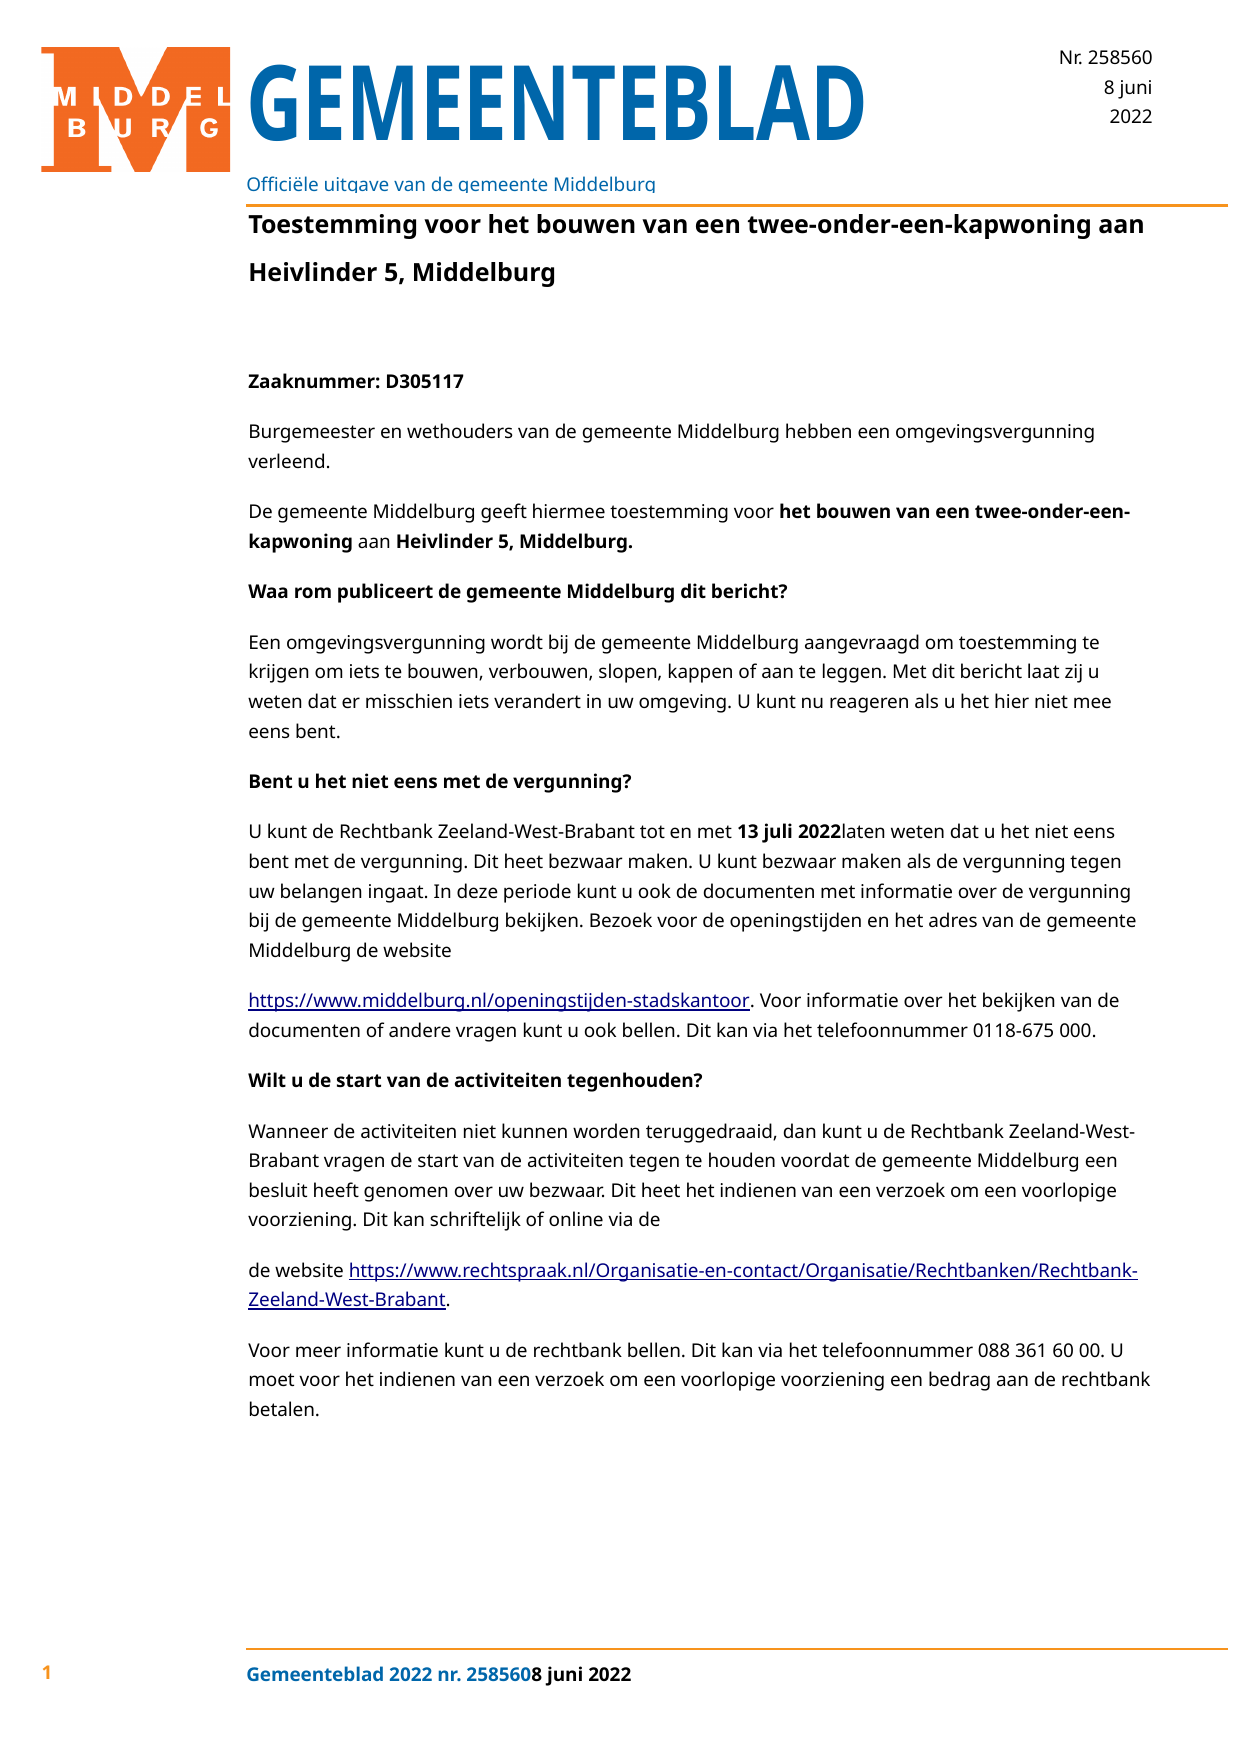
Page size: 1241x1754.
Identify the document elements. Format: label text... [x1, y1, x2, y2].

text de website https://www.rechtspraak.nl/Organisatie-en-contact/Organisatie/Rechtbanken/Rechtbank-Zeeland-West-Brabant. [248, 1257, 1152, 1312]
text Waa rom publiceert de gemeente Middelburg dit bericht? [248, 579, 1152, 604]
text Wanneer de activiteiten niet kunnen worden teruggedraaid, dan kunt u de Rechtbank Zeeland-West-Brabant vragen de start van de activiteiten tegen te houden voordat de gemeente Middelburg een besluit heeft genomen over uw bezwaar. Dit heet het indienen van een verzoek om een voorlopige voorziening. Dit kan schriftelijk of online via de [248, 1118, 1152, 1232]
text https://www.middelburg.nl/openingstijden-stadskantoor. Voor informatie over het bekijken van de documenten of andere vragen kunt u ook bellen. Dit kan via het telefoonnummer 0118-675 000. [248, 987, 1152, 1043]
picture [41, 47, 231, 172]
text Een omgevingsvergunning wordt bij de gemeente Middelburg aangevraagd om toestemming te krijgen om iets te bouwen, verbouwen, slopen, kappen of aan te leggen. Met dit bericht laat zij u weten dat er misschien iets verandert in uw omgeving. U kunt nu reageren als u het hier niet mee eens bent. [248, 629, 1152, 744]
text Burgemeester en wethouders van de gemeente Middelburg hebben een omgevingsvergunning verleend. [248, 419, 1152, 474]
text Toestemming voor het bouwen van een twee-onder-een-kapwoning aan Heivlinder 5, Middelburg [248, 207, 1152, 288]
text De gemeente Middelburg geeft hiermee toestemming voor het bouwen van een twee-onder-een-kapwoning aan Heivlinder 5, Middelburg. [248, 499, 1152, 554]
text U kunt de Rechtbank Zeeland-West-Brabant tot en met 13 juli 2022laten weten dat u het niet eens bent met de vergunning. Dit heet bezwaar maken. U kunt bezwaar maken als de vergunning tegen uw belangen ingaat. In deze periode kunt u ook de documenten met informatie over de vergunning bij de gemeente Middelburg bekijken. Bezoek voor de openingstijden en het adres van de gemeente Middelburg de website [248, 819, 1152, 963]
text Voor meer informatie kunt u de rechtbank bellen. Dit kan via het telefoonnummer 088 361 60 00. U moet voor het indienen van een verzoek om een voorlopige voorziening een bedrag aan de rechtbank betalen. [248, 1337, 1152, 1422]
text Zaaknummer: D305117 [248, 368, 1152, 394]
text Bent u het niet eens met de vergunning? [248, 768, 1152, 794]
text Wilt u de start van de activiteiten tegenhouden? [248, 1067, 1152, 1093]
